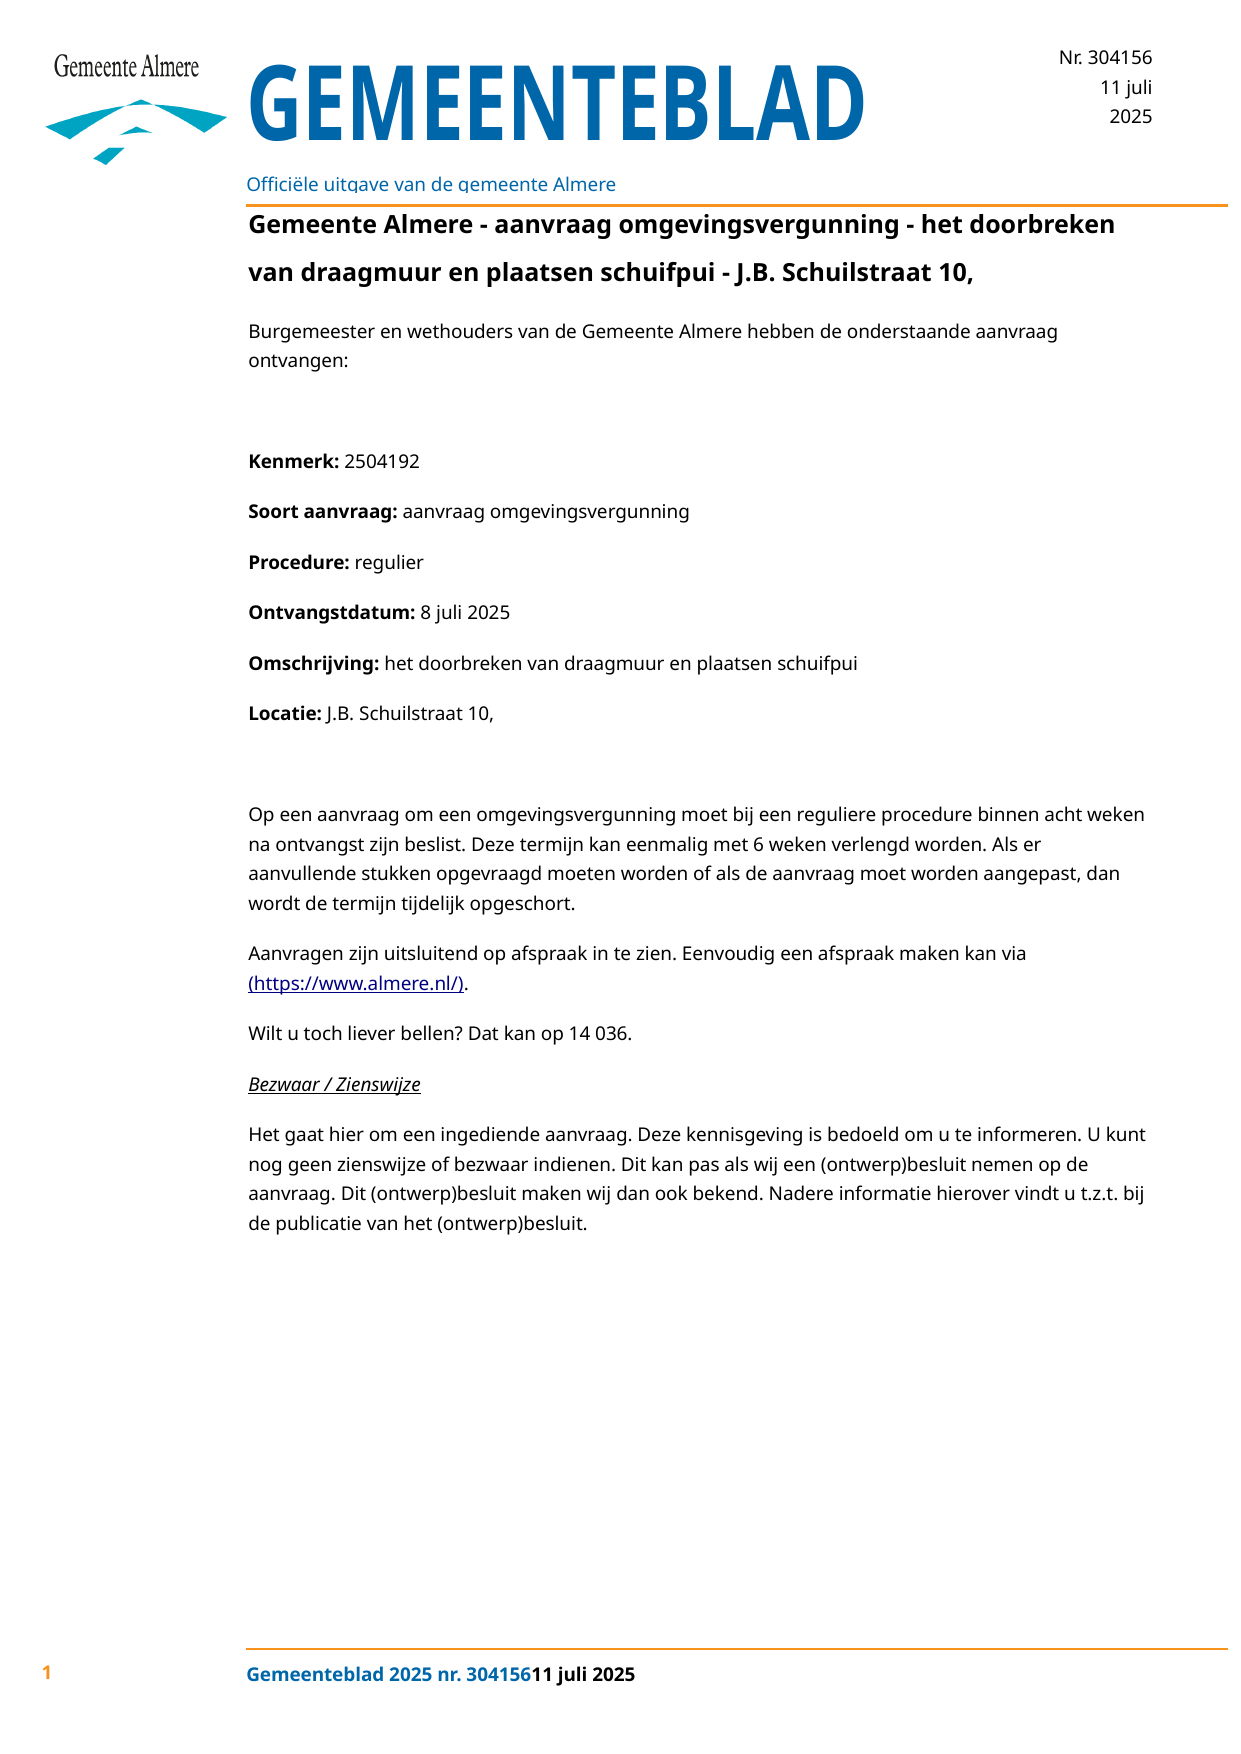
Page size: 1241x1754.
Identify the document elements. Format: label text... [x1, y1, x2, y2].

text Het gaat hier om een ingediende aanvraag. Deze kennisgeving is bedoeld om u te informeren. U kunt nog geen zienswijze of bezwaar indienen. Dit kan pas als wij een (ontwerp)besluit nemen op de aanvraag. Dit (ontwerp)besluit maken wij dan ook bekend. Nadere informatie hierover vindt u t.z.t. bij de publicatie van het (ontwerp)besluit. [248, 1121, 1152, 1236]
text Kenmerk: 2504192 [248, 448, 1152, 474]
picture [41, 47, 231, 172]
text Procedure: regulier [248, 549, 1152, 575]
text Aanvragen zijn uitsluitend op afspraak in te zien. Eenvoudig een afspraak maken kan via (https://www.almere.nl/). [248, 940, 1152, 996]
text Wilt u toch liever bellen? Dat kan op 14 036. [248, 1020, 1152, 1046]
text Bezwaar / Zienswijze [248, 1071, 1152, 1097]
text Burgemeester en wethouders van de Gemeente Almere hebben de onderstaande aanvraag ontvangen: [248, 318, 1152, 373]
text Soort aanvraag: aanvraag omgevingsvergunning [248, 499, 1152, 524]
text Op een aanvraag om een omgevingsvergunning moet bij een reguliere procedure binnen acht weken na ontvangst zijn beslist. Deze termijn kan eenmalig met 6 weken verlengd worden. Als er aanvullende stukken opgevraagd moeten worden of als de aanvraag moet worden aangepast, dan wordt de termijn tijdelijk opgeschort. [248, 801, 1152, 916]
text Gemeente Almere - aanvraag omgevingsvergunning - het doorbreken van draagmuur en plaatsen schuifpui - J.B. Schuilstraat 10, [248, 207, 1152, 288]
text Locatie: J.B. Schuilstraat 10, [248, 700, 1152, 726]
text Omschrijving: het doorbreken van draagmuur en plaatsen schuifpui [248, 650, 1152, 676]
text Ontvangstdatum: 8 juli 2025 [248, 599, 1152, 625]
